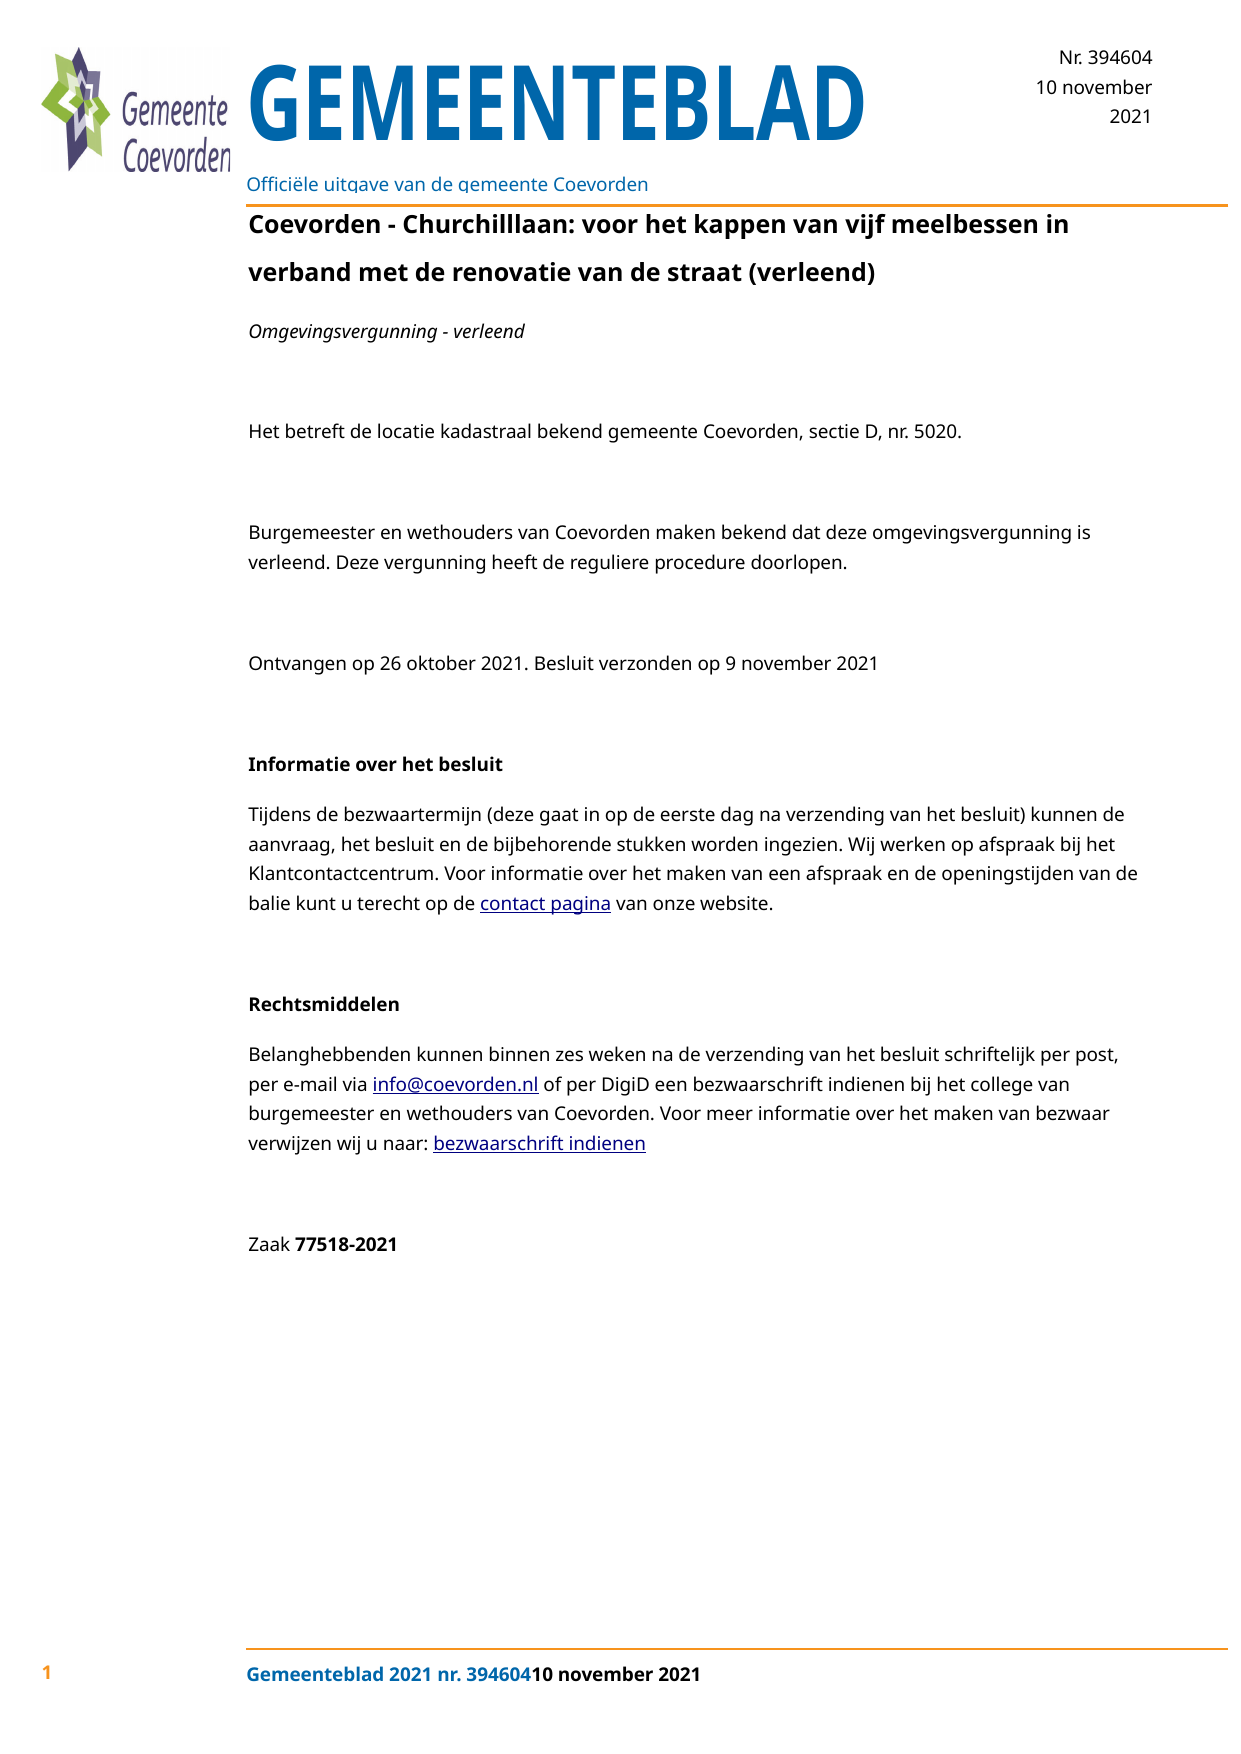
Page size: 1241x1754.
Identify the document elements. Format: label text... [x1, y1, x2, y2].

text Ontvangen op 26 oktober 2021. Besluit verzonden op 9 november 2021 [248, 650, 1152, 676]
text Zaak 77518-2021 [248, 1231, 1152, 1257]
text Belanghebbenden kunnen binnen zes weken na de verzending van het besluit schriftelijk per post, per e-mail via info@coevorden.nl of per DigiD een bezwaarschrift indienen bij het college van burgemeester en wethouders van Coevorden. Voor meer informatie over het maken van bezwaar verwijzen wij u naar: bezwaarschrift indienen [248, 1041, 1152, 1156]
text Omgevingsvergunning - verleend [248, 318, 1152, 344]
text Burgemeester en wethouders van Coevorden maken bekend dat deze omgevingsvergunning is verleend. Deze vergunning heeft de reguliere procedure doorlopen. [248, 519, 1152, 575]
text Rechtsmiddelen [248, 991, 1152, 1017]
text Informatie over het besluit [248, 751, 1152, 777]
text Tijdens de bezwaartermijn (deze gaat in op de eerste dag na verzending van het besluit) kunnen de aanvraag, het besluit en de bijbehorende stukken worden ingezien. Wij werken op afspraak bij het Klantcontactcentrum. Voor informatie over het maken van een afspraak en de openingstijden van de balie kunt u terecht op de contact pagina van onze website. [248, 801, 1152, 916]
picture [41, 47, 231, 172]
text Coevorden - Churchilllaan: voor het kappen van vijf meelbessen in verband met de renovatie van de straat (verleend) [248, 207, 1152, 288]
text Het betreft de locatie kadastraal bekend gemeente Coevorden, sectie D, nr. 5020. [248, 419, 1152, 444]
